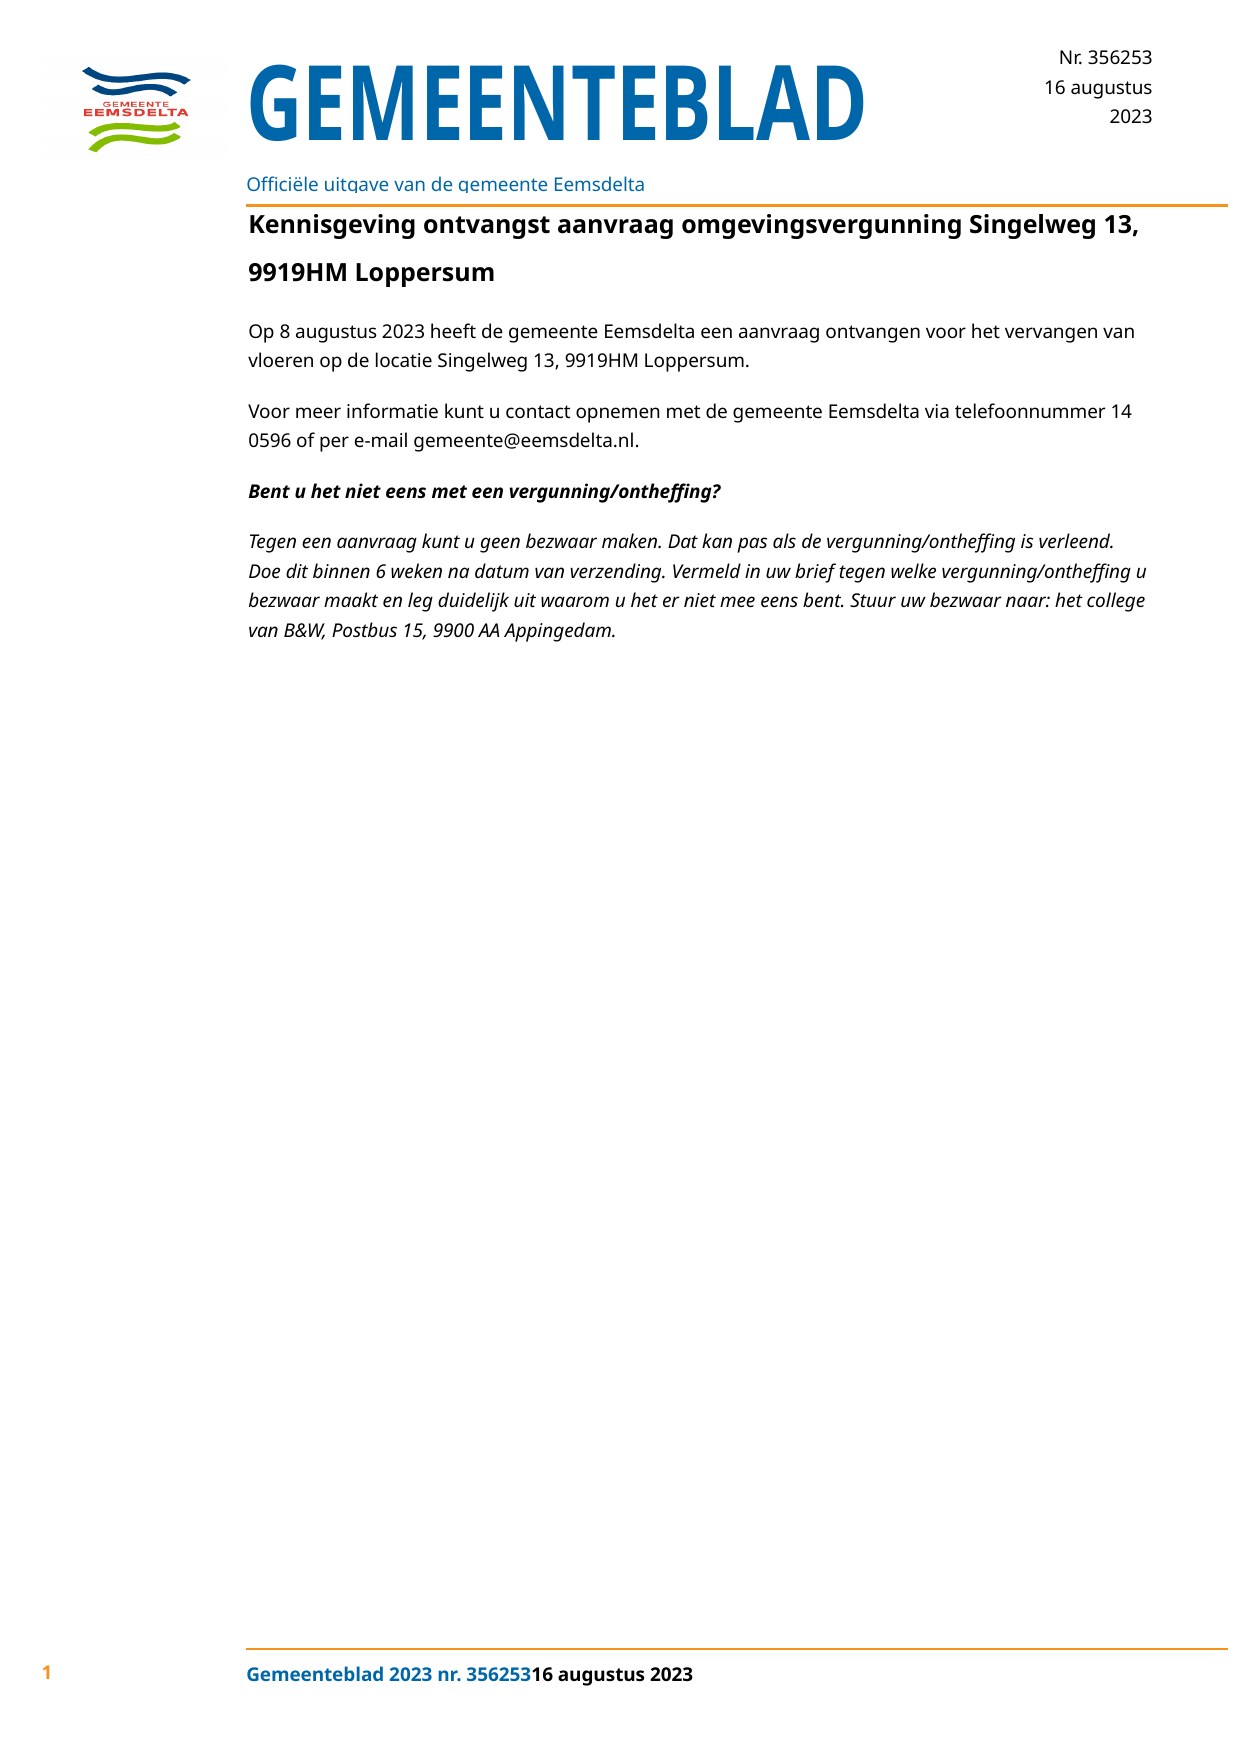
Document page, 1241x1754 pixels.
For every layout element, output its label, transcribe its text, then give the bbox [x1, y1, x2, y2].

text Op 8 augustus 2023 heeft de gemeente Eemsdelta een aanvraag ontvangen voor het vervangen van vloeren op de locatie Singelweg 13, 9919HM Loppersum. [248, 318, 1152, 373]
text Kennisgeving ontvangst aanvraag omgevingsvergunning Singelweg 13, 9919HM Loppersum [248, 207, 1152, 288]
text Voor meer informatie kunt u contact opnemen met de gemeente Eemsdelta via telefoonnummer 14 0596 of per e-mail gemeente@eemsdelta.nl. [248, 398, 1152, 453]
text Bent u het niet eens met een vergunning/ontheffing? [248, 478, 1152, 504]
text Tegen een aanvraag kunt u geen bezwaar maken. Dat kan pas als de vergunning/ontheffing is verleend. Doe dit binnen 6 weken na datum van verzending. Vermeld in uw brief tegen welke vergunning/ontheffing u bezwaar maakt en leg duidelijk uit waarom u het er niet mee eens bent. Stuur uw bezwaar naar: het college van B&W, Postbus 15, 9900 AA Appingedam. [248, 528, 1152, 643]
picture [41, 47, 231, 172]
